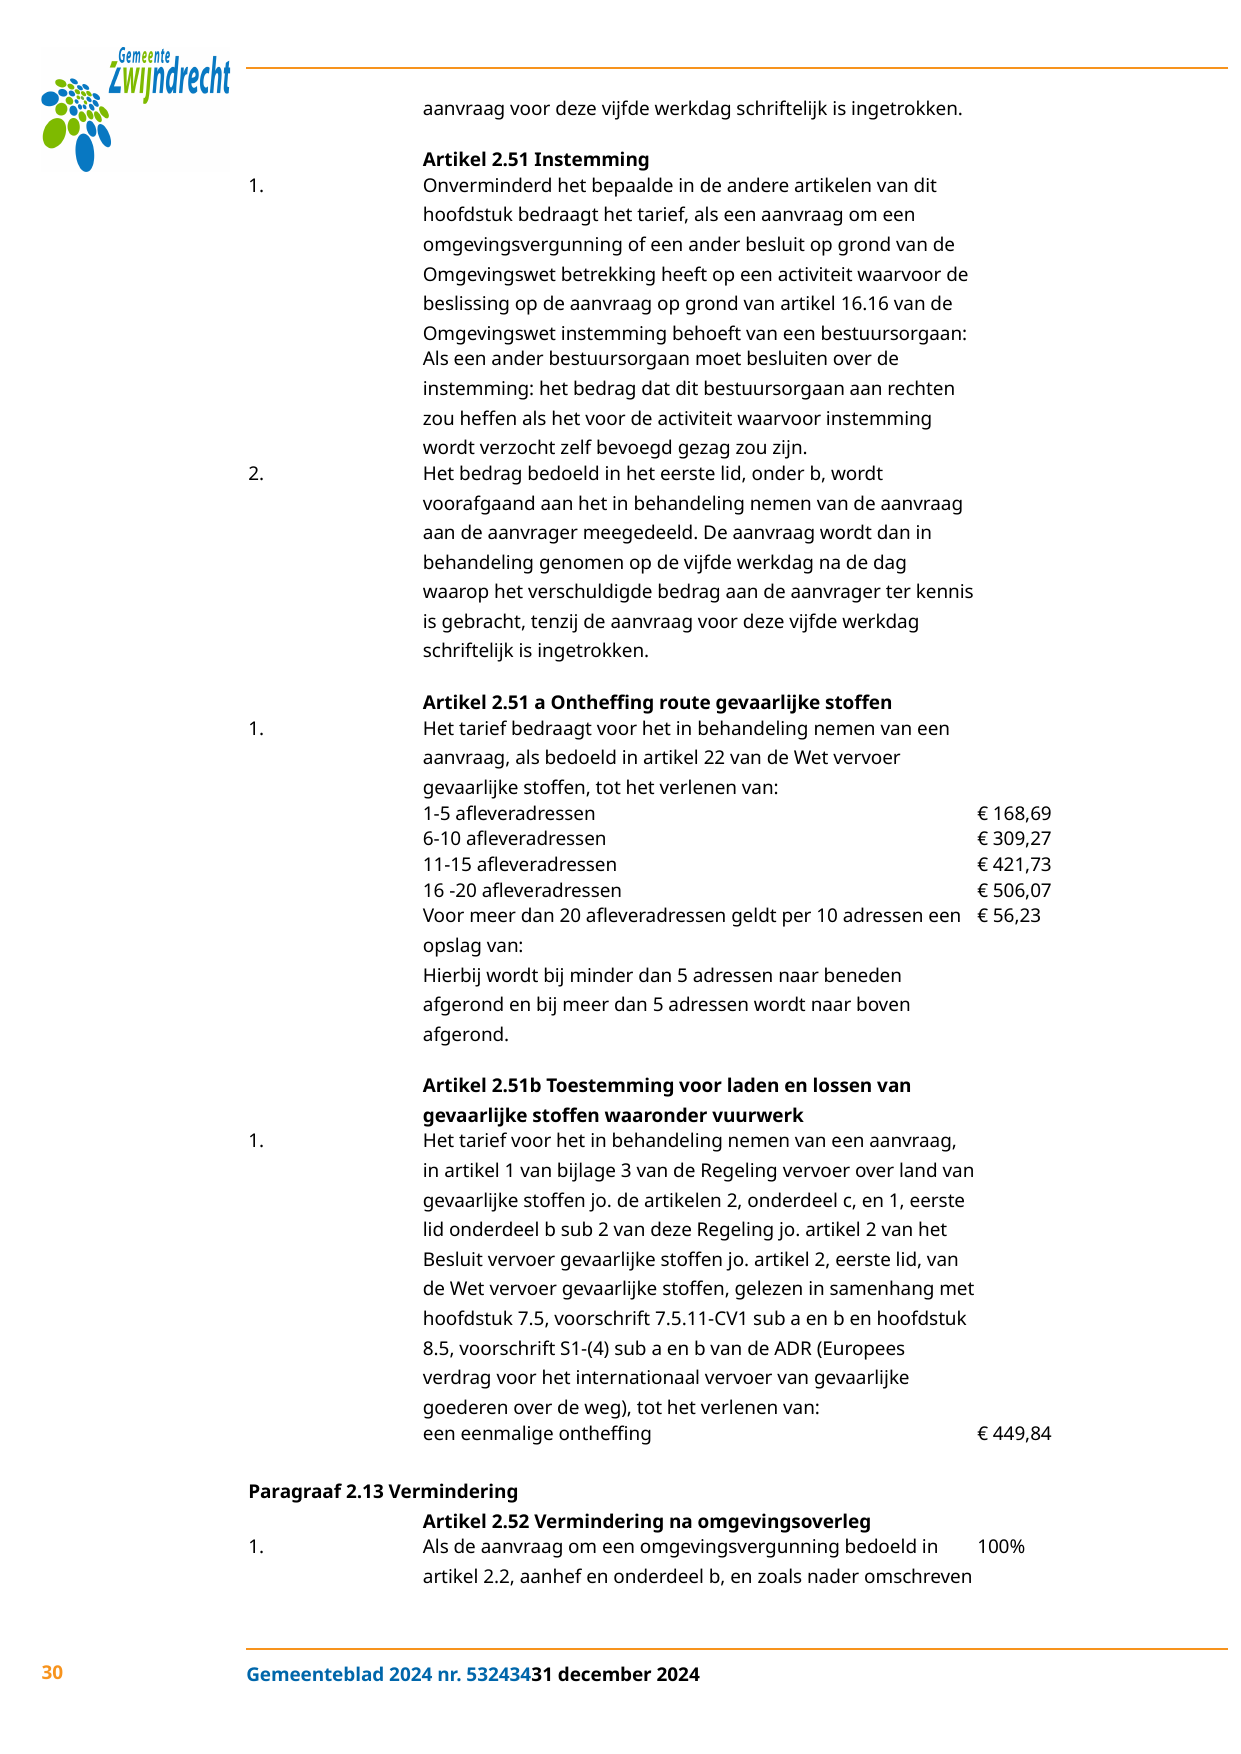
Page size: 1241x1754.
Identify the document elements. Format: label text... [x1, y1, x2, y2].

table_cell [977, 715, 1152, 800]
table_cell [248, 1420, 423, 1445]
table_cell Als een ander bestuursorgaan moet besluiten over de instemming: het bedrag dat dit bestuursorgaan aan rechten zou heffen als het voor de activiteit waarvoor instemming wordt verzocht zelf bevoegd gezag zou zijn. [423, 346, 977, 460]
table_cell 6-10 afleveradressen [423, 825, 977, 851]
table_cell € 56,23 [977, 903, 1152, 1047]
table_cell € 168,69 [977, 800, 1152, 825]
table_cell [423, 1047, 977, 1072]
table_cell Het tarief voor het in behandeling nemen van een aanvraag, in artikel 1 van bijlage 3 van de Regeling vervoer over land van gevaarlijke stoffen jo. de artikelen 2, onderdeel c, en 1, eerste lid onderdeel b sub 2 van deze Regeling jo. artikel 2 van het Besluit vervoer gevaarlijke stoffen jo. artikel 2, eerste lid, van de Wet vervoer gevaarlijke stoffen, gelezen in samenhang met hoofdstuk 7.5, voorschrift 7.5.11-CV1 sub a en b en hoofdstuk 8.5, voorschrift S1-(4) sub a en b van de ADR (Europees verdrag voor het internationaal vervoer van gevaarlijke goederen over de weg), tot het verlenen van: [423, 1128, 977, 1420]
table_cell [977, 1073, 1152, 1128]
table_cell Onverminderd het bepaalde in de andere artikelen van dit hoofdstuk bedraagt het tarief, als een aanvraag om een omgevingsvergunning of een ander besluit op grond van de Omgevingswet betrekking heeft op een activiteit waarvoor de beslissing op de aanvraag op grond van artikel 16.16 van de Omgevingswet instemming behoeft van een bestuursorgaan: [423, 172, 977, 346]
table_cell [977, 346, 1152, 460]
table_cell [977, 172, 1152, 346]
table_cell Voor meer dan 20 afleveradressen geldt per 10 adressen een opslag van: Hierbij wordt bij minder dan 5 adressen naar beneden afgerond en bij meer dan 5 adressen wordt naar boven afgerond. [423, 903, 977, 1047]
table_cell [423, 121, 977, 146]
table_cell [977, 663, 1152, 689]
table_cell [248, 825, 423, 851]
table_cell [977, 95, 1152, 121]
table_cell [248, 800, 423, 825]
table_cell [248, 663, 423, 689]
table_cell 16 -20 afleveradressen [423, 877, 977, 903]
table_cell Als de aanvraag om een omgevingsvergunning bedoeld in artikel 2.2, aanhef en onderdeel b, en zoals nader omschreven [423, 1534, 977, 1589]
table_cell 2. [248, 460, 423, 663]
table_cell [248, 95, 423, 121]
table_cell [248, 851, 423, 877]
table_cell [248, 146, 423, 172]
table_cell 1. [248, 1128, 423, 1420]
table_cell € 421,73 [977, 851, 1152, 877]
table_cell [977, 1047, 1152, 1072]
table_cell Artikel 2.51 Instemming [423, 146, 977, 172]
table_cell [248, 346, 423, 460]
table_cell € 506,07 [977, 877, 1152, 903]
table_cell [977, 121, 1152, 146]
table_cell 100% [977, 1534, 1152, 1589]
table_cell 1-5 afleveradressen [423, 800, 977, 825]
table_cell 1. [248, 172, 423, 346]
table_cell Het tarief bedraagt voor het in behandeling nemen van een aanvraag, als bedoeld in artikel 22 van de Wet vervoer gevaarlijke stoffen, tot het verlenen van: [423, 715, 977, 800]
table_cell [977, 460, 1152, 663]
table_cell een eenmalige ontheffing [423, 1420, 977, 1445]
table_cell aanvraag voor deze vijfde werkdag schriftelijk is ingetrokken. [423, 95, 977, 121]
table_cell 1. [248, 715, 423, 800]
table_cell [423, 663, 977, 689]
text Paragraaf 2.13 Vermindering [248, 1478, 1152, 1504]
picture [41, 47, 231, 172]
table_cell [977, 146, 1152, 172]
table_cell [248, 689, 423, 715]
table_cell [248, 121, 423, 146]
table_cell 1. [248, 1534, 423, 1589]
table_cell [248, 903, 423, 1047]
table_header [248, 1508, 423, 1534]
table_cell Artikel 2.51 a Ontheffing route gevaarlijke stoffen [423, 689, 977, 715]
table_cell [248, 1073, 423, 1128]
table_cell [248, 877, 423, 903]
table_cell [977, 1128, 1152, 1420]
table_cell € 449,84 [977, 1420, 1152, 1445]
table_header Artikel 2.52 Vermindering na omgevingsoverleg [423, 1508, 977, 1534]
table_cell Artikel 2.51b Toestemming voor laden en lossen van gevaarlijke stoffen waaronder vuurwerk [423, 1073, 977, 1128]
table_cell Het bedrag bedoeld in het eerste lid, onder b, wordt voorafgaand aan het in behandeling nemen van de aanvraag aan de aanvrager meegedeeld. De aanvraag wordt dan in behandeling genomen op de vijfde werkdag na de dag waarop het verschuldigde bedrag aan de aanvrager ter kennis is gebracht, tenzij de aanvraag voor deze vijfde werkdag schriftelijk is ingetrokken. [423, 460, 977, 663]
table_cell [248, 1047, 423, 1072]
table_header [977, 1508, 1152, 1534]
table_cell € 309,27 [977, 825, 1152, 851]
table_cell 11-15 afleveradressen [423, 851, 977, 877]
table_cell [977, 689, 1152, 715]
